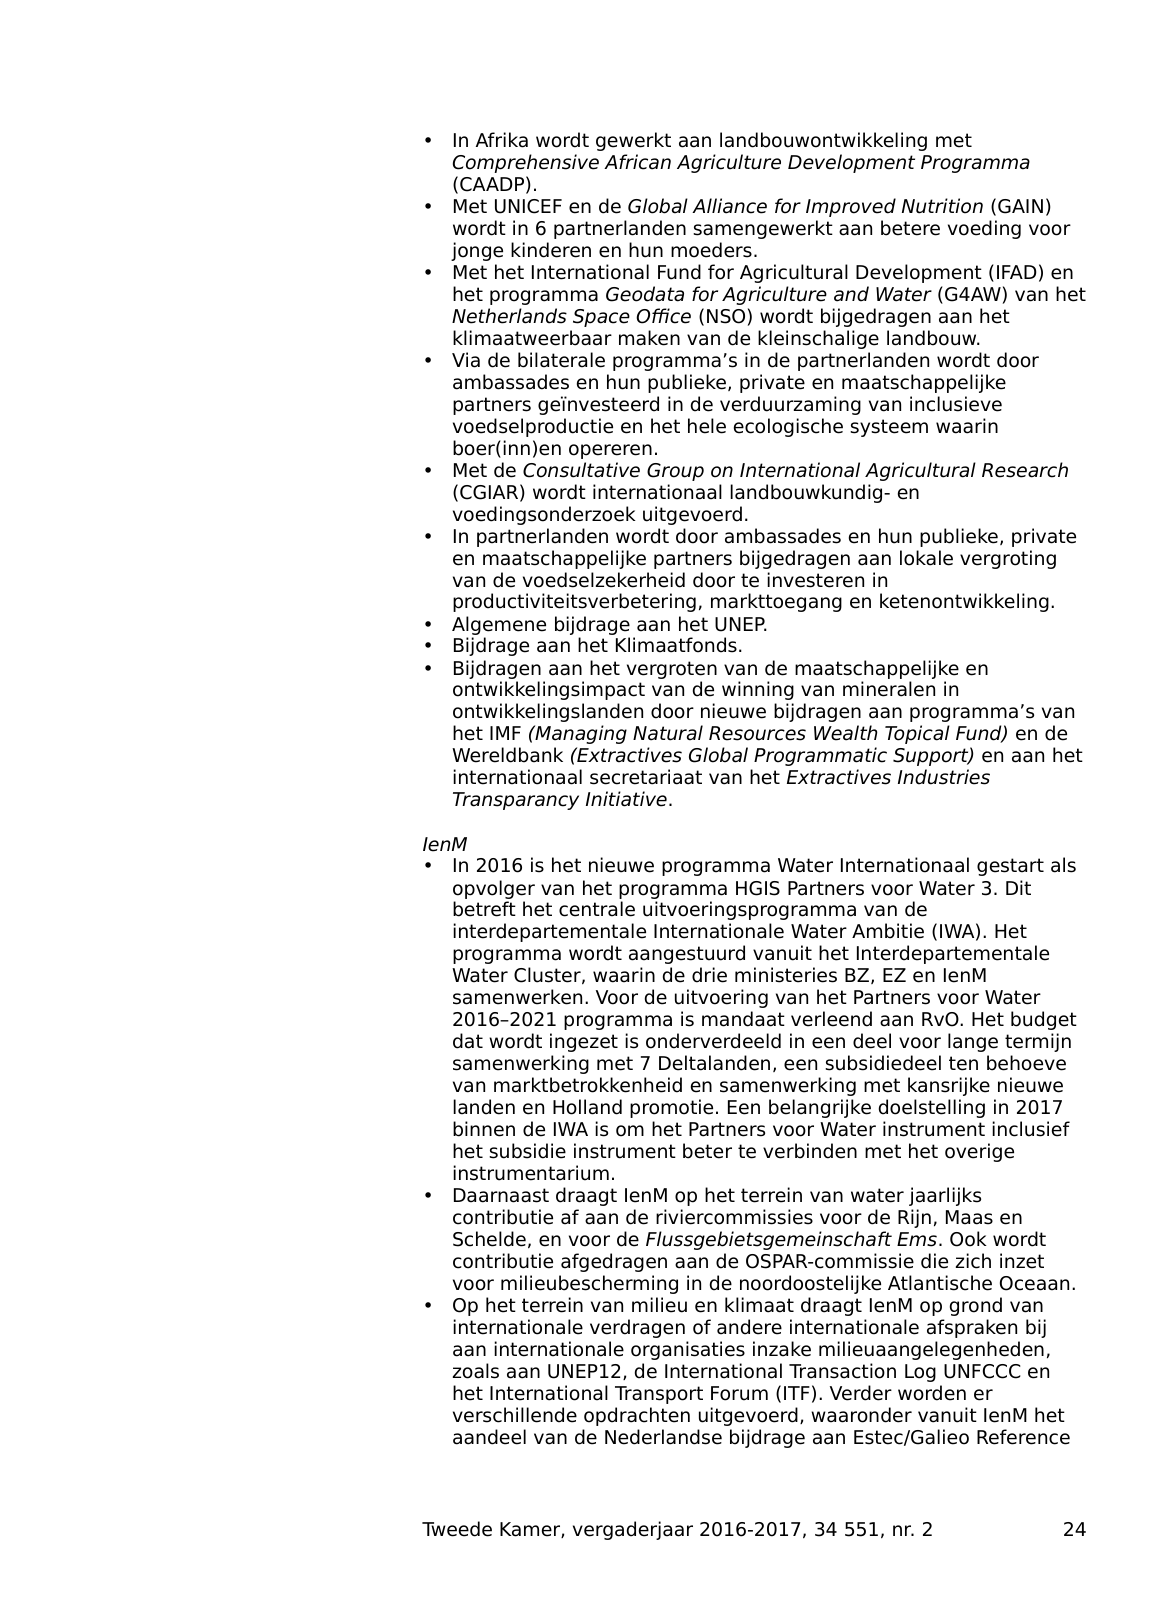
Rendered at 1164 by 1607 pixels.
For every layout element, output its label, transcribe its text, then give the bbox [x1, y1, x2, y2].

text • Met de Consultative Group on International Agricultural Research (CGIAR) wordt internationaal landbouwkundig- en voedingsonderzoek uitgevoerd. [422, 459, 1087, 526]
text • Via de bilaterale programma’s in de partnerlanden wordt door ambassades en hun publieke, private en maatschappelijke partners geïnvesteerd in de verduurzaming van inclusieve voedselproductie en het hele ecologische systeem waarin boer(inn)en opereren. [422, 350, 1087, 459]
subtitle IenM [422, 833, 1087, 855]
text • In partnerlanden wordt door ambassades en hun publieke, private en maatschappelijke partners bijgedragen aan lokale vergroting van de voedselzekerheid door te investeren in productiviteitsverbetering, markttoegang en ketenontwikkeling. [422, 526, 1087, 613]
text • Bijdragen aan het vergroten van de maatschappelijke en ontwikkelingsimpact van de winning van mineralen in ontwikkelingslanden door nieuwe bijdragen aan programma’s van het IMF (Managing Natural Resources Wealth Topical Fund) en de Wereldbank (Extractives Global Programmatic Support) en aan het internationaal secretariaat van het Extractives Industries Transparancy Initiative. [422, 657, 1087, 811]
text • Daarnaast draagt IenM op het terrein van water jaarlijks contributie af aan de riviercommissies voor de Rijn, Maas en Schelde, en voor de Flussgebietsgemeinschaft Ems. Ook wordt contributie afgedragen aan de OSPAR-commissie die zich inzet voor milieubescherming in de noordoostelijke Atlantische Oceaan. [422, 1185, 1087, 1295]
text • Algemene bijdrage aan het UNEP. [422, 613, 1087, 635]
text • In 2016 is het nieuwe programma Water Internationaal gestart als opvolger van het programma HGIS Partners voor Water 3. Dit betreft het centrale uitvoeringsprogramma van de interdepartementale Internationale Water Ambitie (IWA). Het programma wordt aangestuurd vanuit het Interdepartementale Water Cluster, waarin de drie ministeries BZ, EZ en IenM samenwerken. Voor de uitvoering van het Partners voor Water 2016–2021 programma is mandaat verleend aan RvO. Het budget dat wordt ingezet is onderverdeeld in een deel voor lange termijn samenwerking met 7 Deltalanden, een subsidiedeel ten behoeve van marktbetrokkenheid en samenwerking met kansrijke nieuwe landen en Holland promotie. Een belangrijke doelstelling in 2017 binnen de IWA is om het Partners voor Water instrument inclusief het subsidie instrument beter te verbinden met het overige instrumentarium. [422, 855, 1087, 1185]
text • Op het terrein van milieu en klimaat draagt IenM op grond van internationale verdragen of andere internationale afspraken bij aan internationale organisaties inzake milieuaangelegenheden, zoals aan UNEP12, de International Transaction Log UNFCCC en het International Transport Forum (ITF). Verder worden er verschillende opdrachten uitgevoerd, waaronder vanuit IenM het aandeel van de Nederlandse bijdrage aan Estec/Galieo Reference [422, 1295, 1087, 1449]
text • Bijdrage aan het Klimaatfonds. [422, 635, 1087, 657]
text • Met UNICEF en de Global Alliance for Improved Nutrition (GAIN) wordt in 6 partnerlanden samengewerkt aan betere voeding voor jonge kinderen en hun moeders. [422, 196, 1087, 262]
text • Met het International Fund for Agricultural Development (IFAD) en het programma Geodata for Agriculture and Water (G4AW) van het Netherlands Space Office (NSO) wordt bijgedragen aan het klimaatweerbaar maken van de kleinschalige landbouw. [422, 262, 1087, 350]
text • In Afrika wordt gewerkt aan landbouwontwikkeling met Comprehensive African Agriculture Development Programma (CAADP). [422, 130, 1087, 196]
